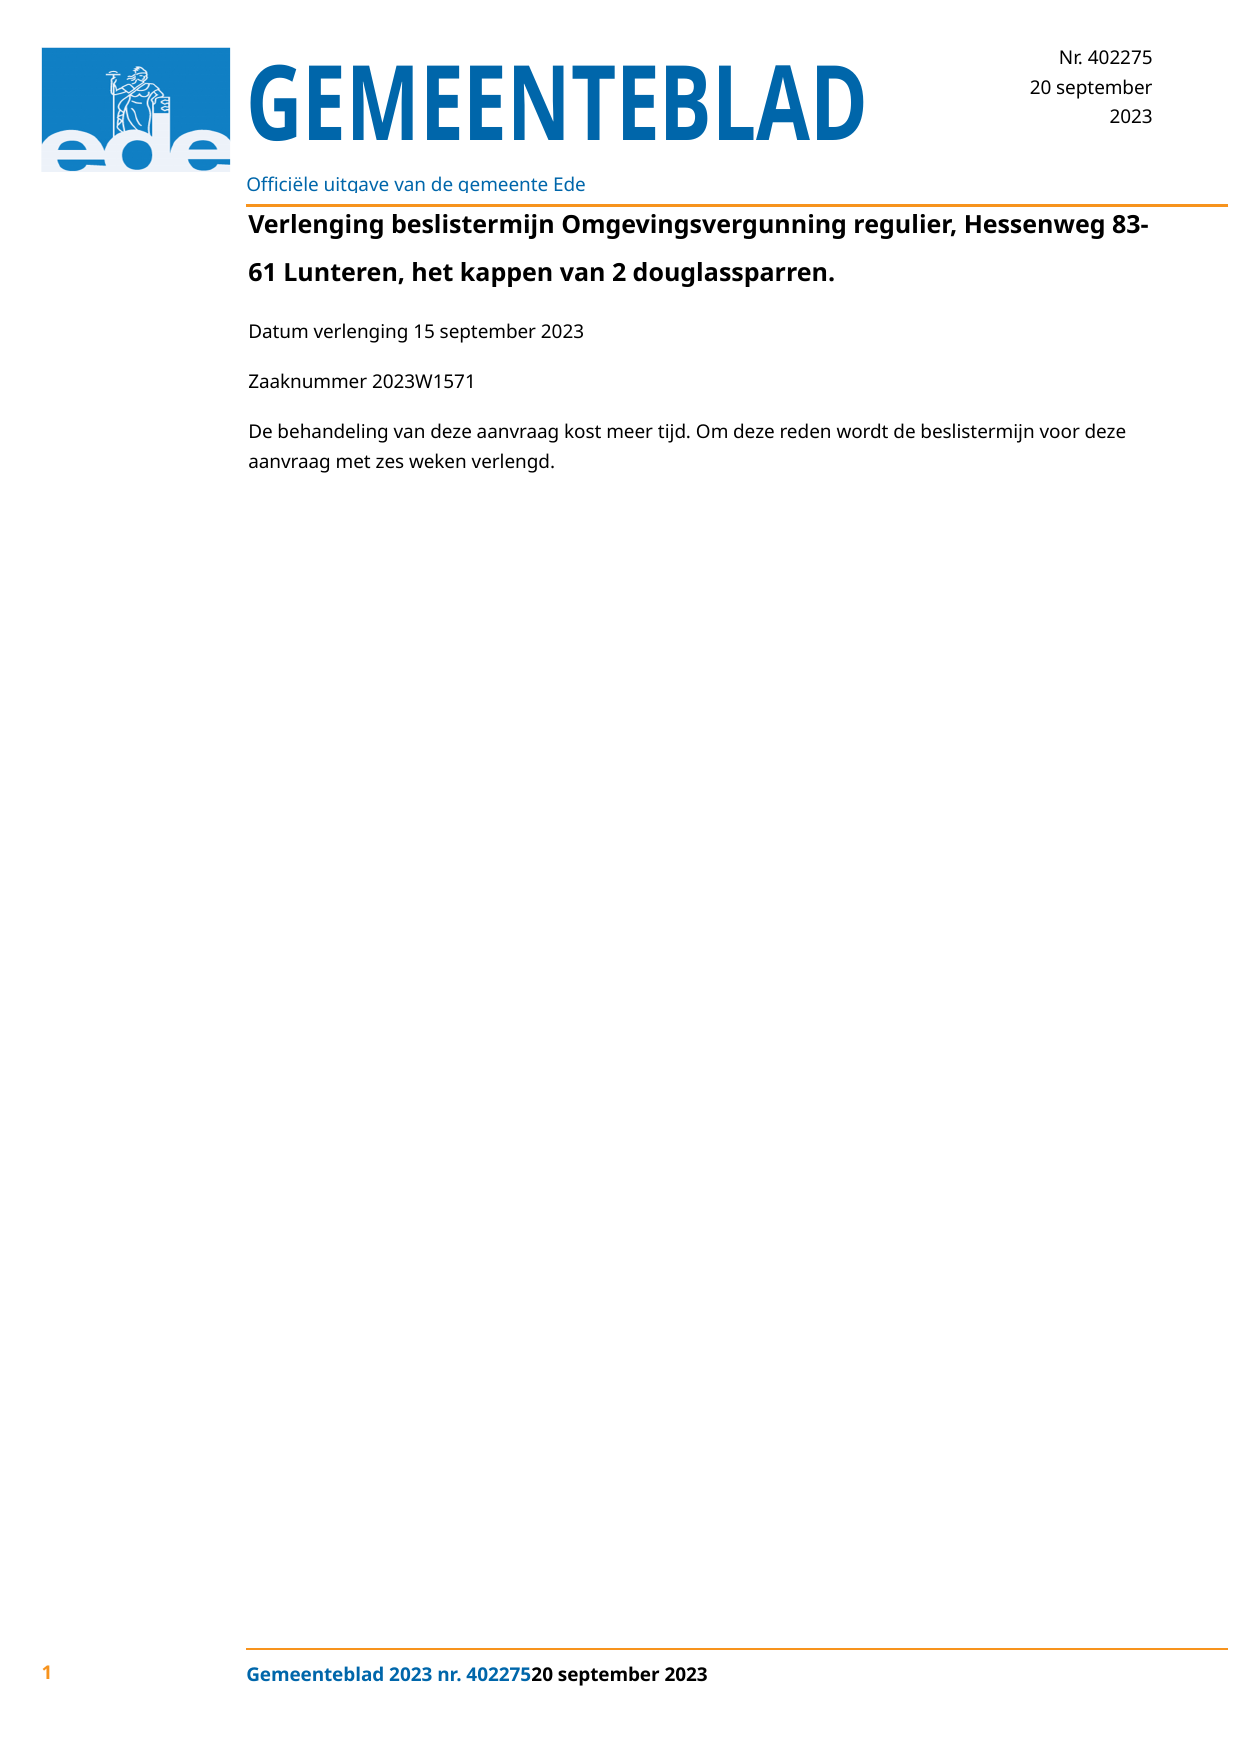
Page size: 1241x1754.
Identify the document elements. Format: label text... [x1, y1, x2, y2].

text Datum verlenging 15 september 2023 [248, 318, 1152, 344]
text De behandeling van deze aanvraag kost meer tijd. Om deze reden wordt de beslistermijn voor deze aanvraag met zes weken verlengd. [248, 419, 1152, 474]
text Zaaknummer 2023W1571 [248, 368, 1152, 394]
picture [41, 47, 231, 172]
text Verlenging beslistermijn Omgevingsvergunning regulier, Hessenweg 83-61 Lunteren, het kappen van 2 douglassparren. [248, 207, 1152, 288]
